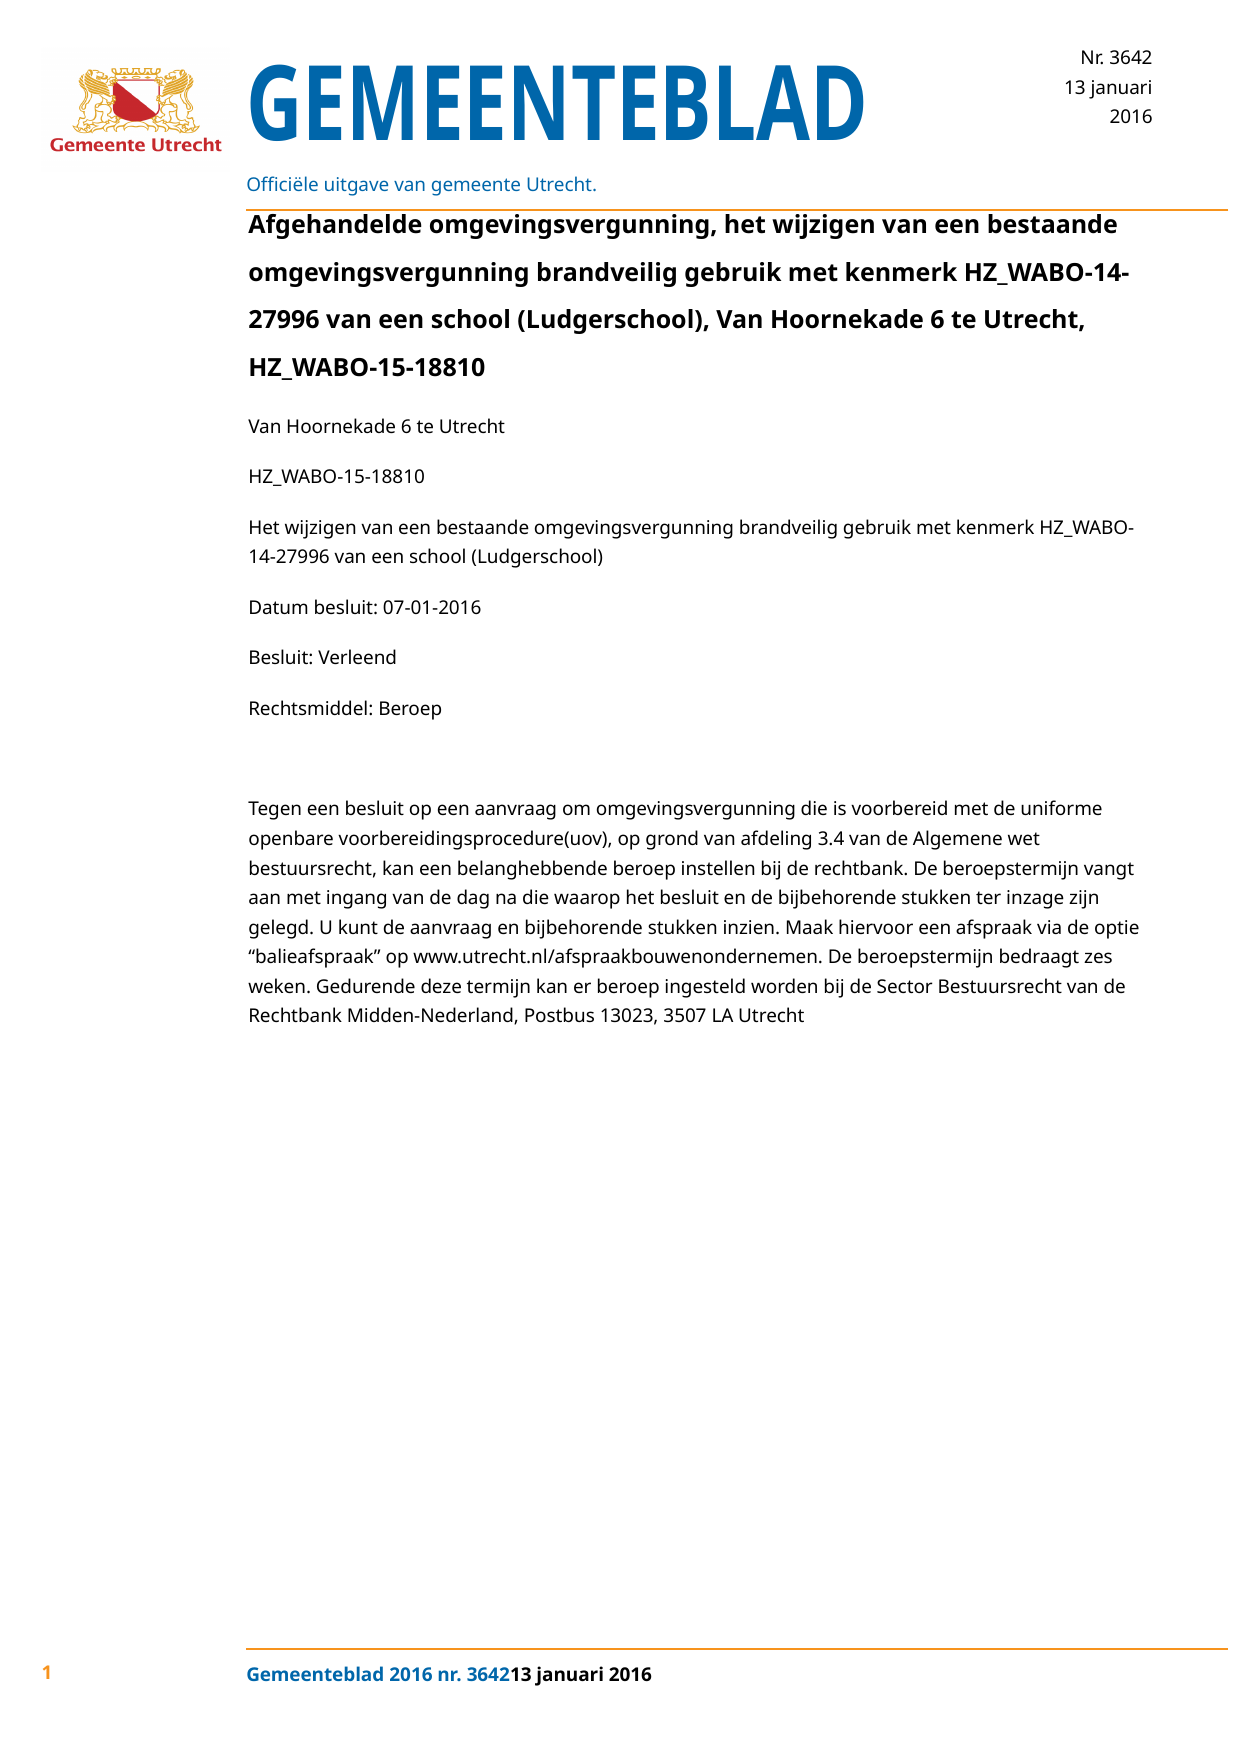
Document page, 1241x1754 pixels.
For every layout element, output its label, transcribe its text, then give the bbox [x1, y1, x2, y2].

text Afgehandelde omgevingsvergunning, het wijzigen van een bestaande omgevingsvergunning brandveilig gebruik met kenmerk HZ_WABO-14-27996 van een school (Ludgerschool), Van Hoornekade 6 te Utrecht, HZ_WABO-15-18810 [248, 211, 1152, 384]
text Tegen een besluit op een aanvraag om omgevingsvergunning die is voorbereid met de uniforme openbare voorbereidingsprocedure(uov), op grond van afdeling 3.4 van de Algemene wet bestuursrecht, kan een belanghebbende beroep instellen bij de rechtbank. De beroepstermijn vangt aan met ingang van de dag na die waarop het besluit en de bijbehorende stukken ter inzage zijn gelegd. U kunt de aanvraag en bijbehorende stukken inzien. Maak hiervoor een afspraak via de optie “balieafspraak” op www.utrecht.nl/afspraakbouwenondernemen. De beroepstermijn bedraagt zes weken. Gedurende deze termijn kan er beroep ingesteld worden bij de Sector Bestuursrecht van de Rechtbank Midden-Nederland, Postbus 13023, 3507 LA Utrecht [248, 796, 1152, 1028]
picture [41, 47, 231, 172]
text HZ_WABO-15-18810 [248, 463, 1152, 489]
text Datum besluit: 07-01-2016 [248, 594, 1152, 620]
text Het wijzigen van een bestaande omgevingsvergunning brandveilig gebruik met kenmerk HZ_WABO-14-27996 van een school (Ludgerschool) [248, 514, 1152, 569]
text Besluit: Verleend [248, 644, 1152, 670]
text Van Hoornekade 6 te Utrecht [248, 413, 1152, 439]
text Rechtsmiddel: Beroep [248, 695, 1152, 721]
